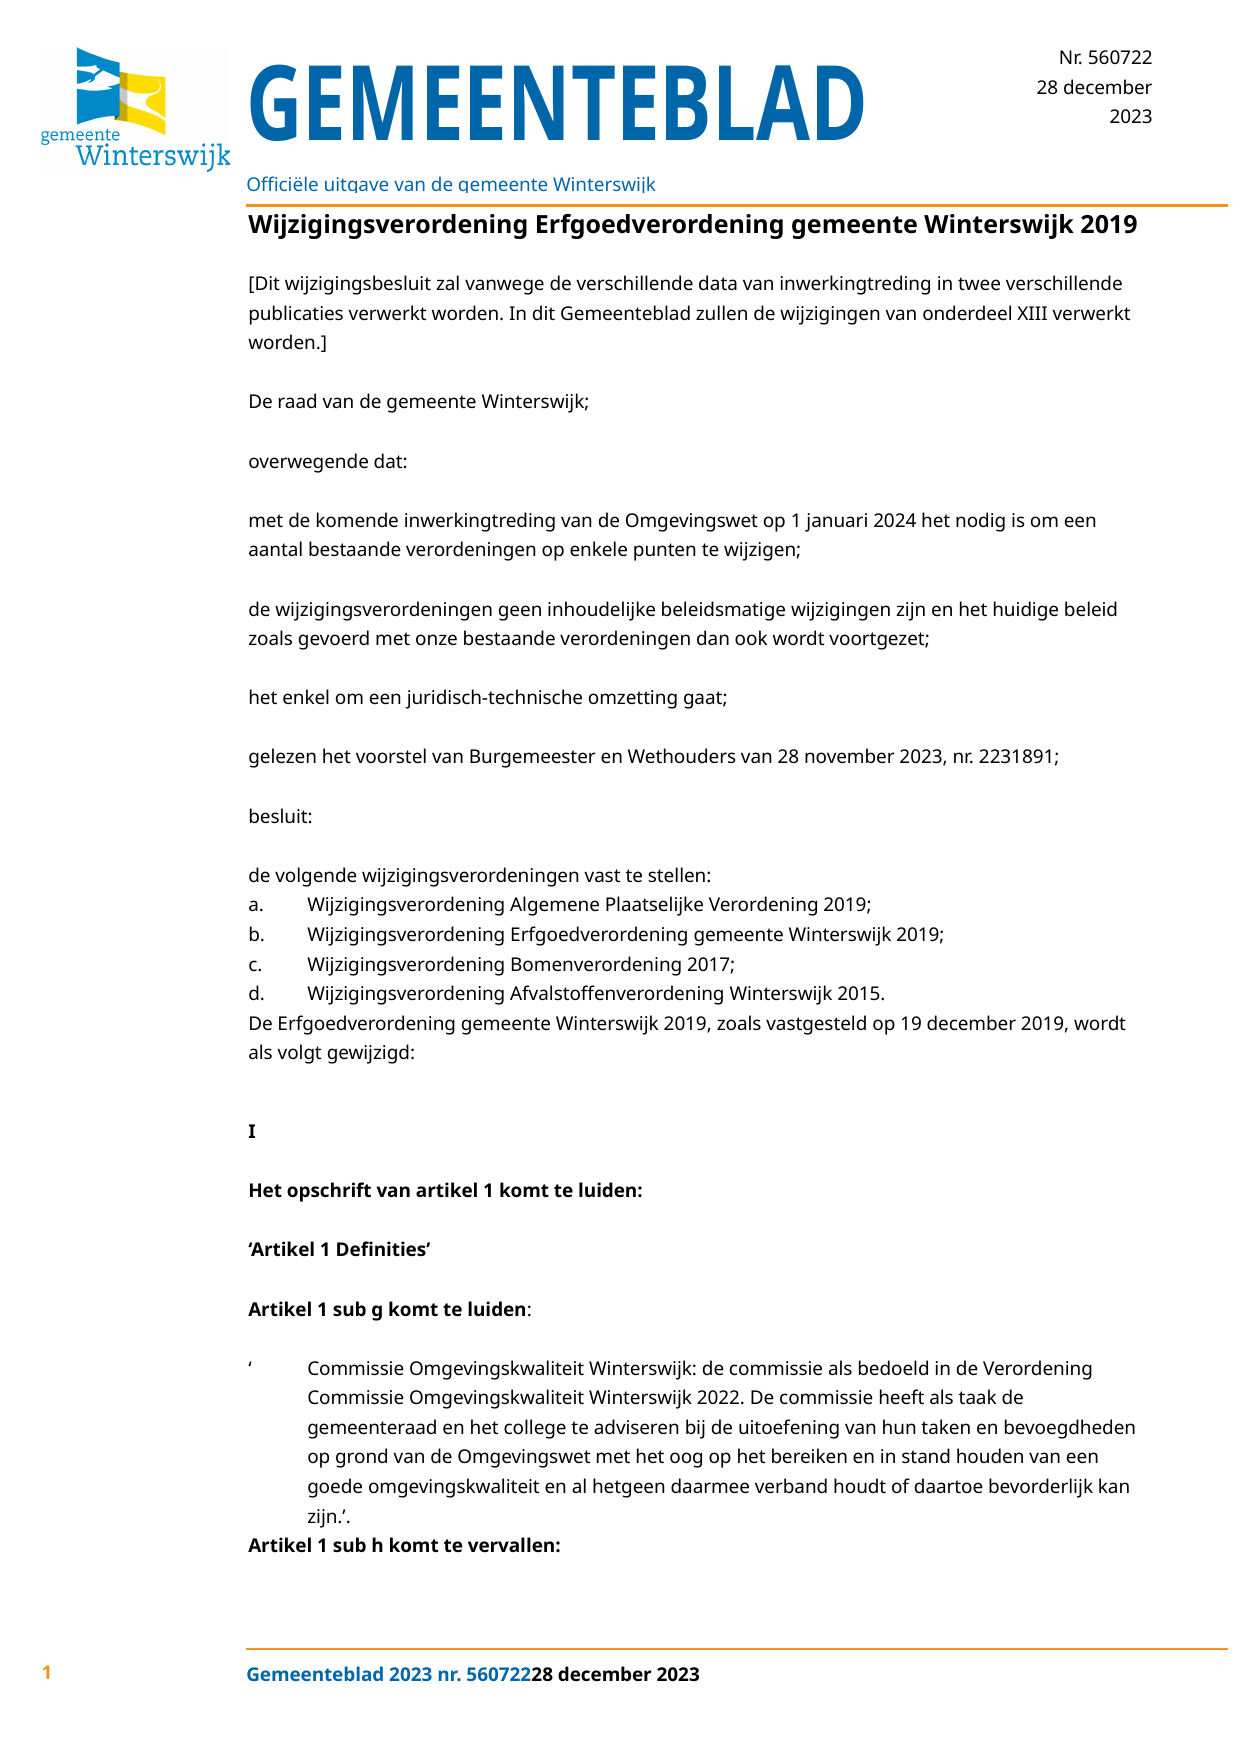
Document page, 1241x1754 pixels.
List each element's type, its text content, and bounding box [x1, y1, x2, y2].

text Artikel 1 sub g komt te luiden: [248, 1296, 1152, 1322]
text De raad van de gemeente Winterswijk; [248, 389, 1152, 414]
list Wijzigingsverordening Bomenverordening 2017; [248, 951, 1152, 976]
text met de komende inwerkingtreding van de Omgevingswet op 1 januari 2024 het nodig is om een aantal bestaande verordeningen op enkele punten te wijzigen; [248, 507, 1152, 562]
text I [248, 1118, 1152, 1144]
text De Erfgoedverordening gemeente Winterswijk 2019, zoals vastgesteld op 19 december 2019, wordt als volgt gewijzigd: [248, 1010, 1152, 1065]
picture [225, 153, 231, 162]
list Commissie Omgevingskwaliteit Winterswijk: de commissie als bedoeld in de Verordening Commissie Omgevingskwaliteit Winterswijk 2022. De commissie heeft als taak de gemeenteraad en het college te adviseren bij de uitoefening van hun taken en bevoegdheden op grond van de Omgevingswet met het oog op het bereiken en in stand houden van een goede omgevingskwaliteit en al hetgeen daarmee verband houdt of daartoe bevorderlijk kan zijn.’. [248, 1355, 1152, 1529]
text ‘Artikel 1 Definities’ [248, 1237, 1152, 1262]
list Wijzigingsverordening Erfgoedverordening gemeente Winterswijk 2019; [248, 921, 1152, 947]
text Het opschrift van artikel 1 komt te luiden: [248, 1177, 1152, 1203]
text de volgende wijzigingsverordeningen vast te stellen: [248, 862, 1152, 888]
text het enkel om een juridisch-technische omzetting gaat; [248, 684, 1152, 710]
text overwegende dat: [248, 448, 1152, 473]
text Wijzigingsverordening Erfgoedverordening gemeente Winterswijk 2019 [248, 207, 1152, 241]
text besluit: [248, 803, 1152, 828]
text Artikel 1 sub h komt te vervallen: [248, 1532, 1152, 1558]
text gelezen het voorstel van Burgemeester en Wethouders van 28 november 2023, nr. 2231891; [248, 744, 1152, 769]
text de wijzigingsverordeningen geen inhoudelijke beleidsmatige wijzigingen zijn en het huidige beleid zoals gevoerd met onze bestaande verordeningen dan ook wordt voortgezet; [248, 596, 1152, 651]
list Wijzigingsverordening Afvalstoffenverordening Winterswijk 2015. [248, 980, 1152, 1006]
list Wijzigingsverordening Algemene Plaatselijke Verordening 2019; [248, 892, 1152, 917]
picture [41, 47, 231, 172]
text [Dit wijzigingsbesluit zal vanwege de verschillende data van inwerkingtreding in twee verschillende publicaties verwerkt worden. In dit Gemeenteblad zullen de wijzigingen van onderdeel XIII verwerkt worden.] [248, 270, 1152, 355]
